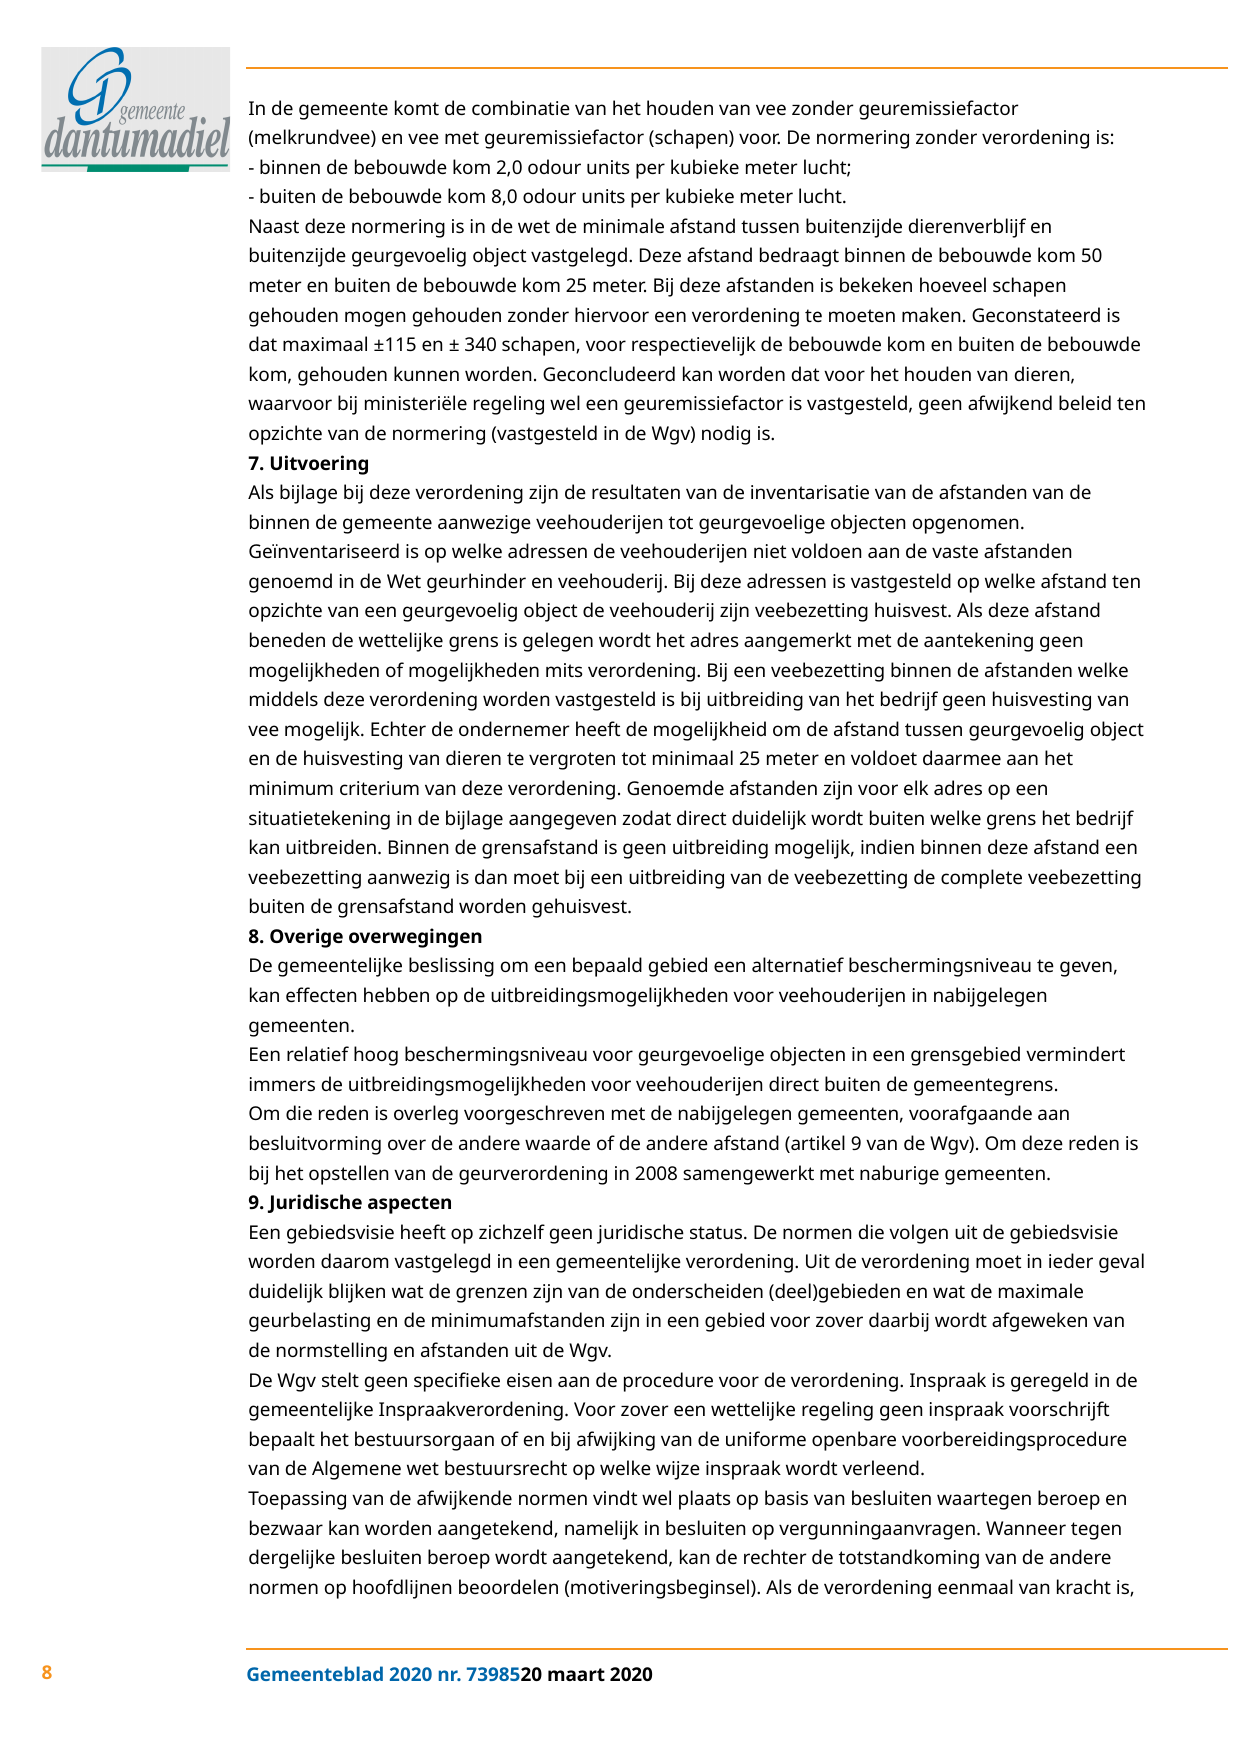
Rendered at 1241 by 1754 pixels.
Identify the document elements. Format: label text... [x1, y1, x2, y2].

text Als bijlage bij deze verordening zijn de resultaten van de inventarisatie van de afstanden van de binnen de gemeente aanwezige veehouderijen tot geurgevoelige objecten opgenomen. Geïnventariseerd is op welke adressen de veehouderijen niet voldoen aan de vaste afstanden genoemd in de Wet geurhinder en veehouderij. Bij deze adressen is vastgesteld op welke afstand ten opzichte van een geurgevoelig object de veehouderij zijn veebezetting huisvest. Als deze afstand beneden de wettelijke grens is gelegen wordt het adres aangemerkt met de aantekening geen mogelijkheden of mogelijkheden mits verordening. Bij een veebezetting binnen de afstanden welke middels deze verordening worden vastgesteld is bij uitbreiding van het bedrijf geen huisvesting van vee mogelijk. Echter de ondernemer heeft de mogelijkheid om de afstand tussen geurgevoelig object en de huisvesting van dieren te vergroten tot minimaal 25 meter en voldoet daarmee aan het minimum criterium van deze verordening. Genoemde afstanden zijn voor elk adres op een situatietekening in de bijlage aangegeven zodat direct duidelijk wordt buiten welke grens het bedrijf kan uitbreiden. Binnen de grensafstand is geen uitbreiding mogelijk, indien binnen deze afstand een veebezetting aanwezig is dan moet bij een uitbreiding van de veebezetting de complete veebezetting buiten de grensafstand worden gehuisvest. [248, 479, 1152, 919]
text 9. Juridische aspecten [248, 1189, 1152, 1215]
text Een relatief hoog beschermingsniveau voor geurgevoelige objecten in een grensgebied vermindert immers de uitbreidingsmogelijkheden voor veehouderijen direct buiten de gemeentegrens. [248, 1041, 1152, 1097]
text In de gemeente komt de combinatie van het houden van vee zonder geuremissiefactor (melkrundvee) en vee met geuremissiefactor (schapen) voor. De normering zonder verordening is: [248, 95, 1152, 150]
picture [41, 47, 231, 172]
text Toepassing van de afwijkende normen vindt wel plaats op basis van besluiten waartegen beroep en bezwaar kan worden aangetekend, namelijk in besluiten op vergunningaanvragen. Wanneer tegen dergelijke besluiten beroep wordt aangetekend, kan de rechter de totstandkoming van de andere normen op hoofdlijnen beoordelen (motiveringsbeginsel). Als de verordening eenmaal van kracht is, [248, 1485, 1152, 1600]
text Een gebiedsvisie heeft op zichzelf geen juridische status. De normen die volgen uit de gebiedsvisie worden daarom vastgelegd in een gemeentelijke verordening. Uit de verordening moet in ieder geval duidelijk blijken wat de grenzen zijn van de onderscheiden (deel)gebieden en wat de maximale geurbelasting en de minimumafstanden zijn in een gebied voor zover daarbij wordt afgeweken van de normstelling en afstanden uit de Wgv. [248, 1219, 1152, 1363]
text - buiten de bebouwde kom 8,0 odour units per kubieke meter lucht. [248, 183, 1152, 209]
text 7. Uitvoering [248, 450, 1152, 476]
text De Wgv stelt geen specifieke eisen aan de procedure voor de verordening. Inspraak is geregeld in de gemeentelijke Inspraakverordening. Voor zover een wettelijke regeling geen inspraak voorschrijft bepaalt het bestuursorgaan of en bij afwijking van de uniforme openbare voorbereidingsprocedure van de Algemene wet bestuursrecht op welke wijze inspraak wordt verleend. [248, 1367, 1152, 1481]
text De gemeentelijke beslissing om een bepaald gebied een alternatief beschermingsniveau te geven, kan effecten hebben op de uitbreidingsmogelijkheden voor veehouderijen in nabijgelegen gemeenten. [248, 953, 1152, 1038]
text 8. Overige overwegingen [248, 923, 1152, 949]
text Om die reden is overleg voorgeschreven met de nabijgelegen gemeenten, voorafgaande aan besluitvorming over de andere waarde of de andere afstand (artikel 9 van de Wgv). Om deze reden is bij het opstellen van de geurverordening in 2008 samengewerkt met naburige gemeenten. [248, 1101, 1152, 1186]
text Naast deze normering is in de wet de minimale afstand tussen buitenzijde dierenverblijf en buitenzijde geurgevoelig object vastgelegd. Deze afstand bedraagt binnen de bebouwde kom 50 meter en buiten de bebouwde kom 25 meter. Bij deze afstanden is bekeken hoeveel schapen gehouden mogen gehouden zonder hiervoor een verordening te moeten maken. Geconstateerd is dat maximaal ±115 en ± 340 schapen, voor respectievelijk de bebouwde kom en buiten de bebouwde kom, gehouden kunnen worden. Geconcludeerd kan worden dat voor het houden van dieren, waarvoor bij ministeriële regeling wel een geuremissiefactor is vastgesteld, geen afwijkend beleid ten opzichte van de normering (vastgesteld in de Wgv) nodig is. [248, 213, 1152, 446]
text - binnen de bebouwde kom 2,0 odour units per kubieke meter lucht; [248, 154, 1152, 180]
